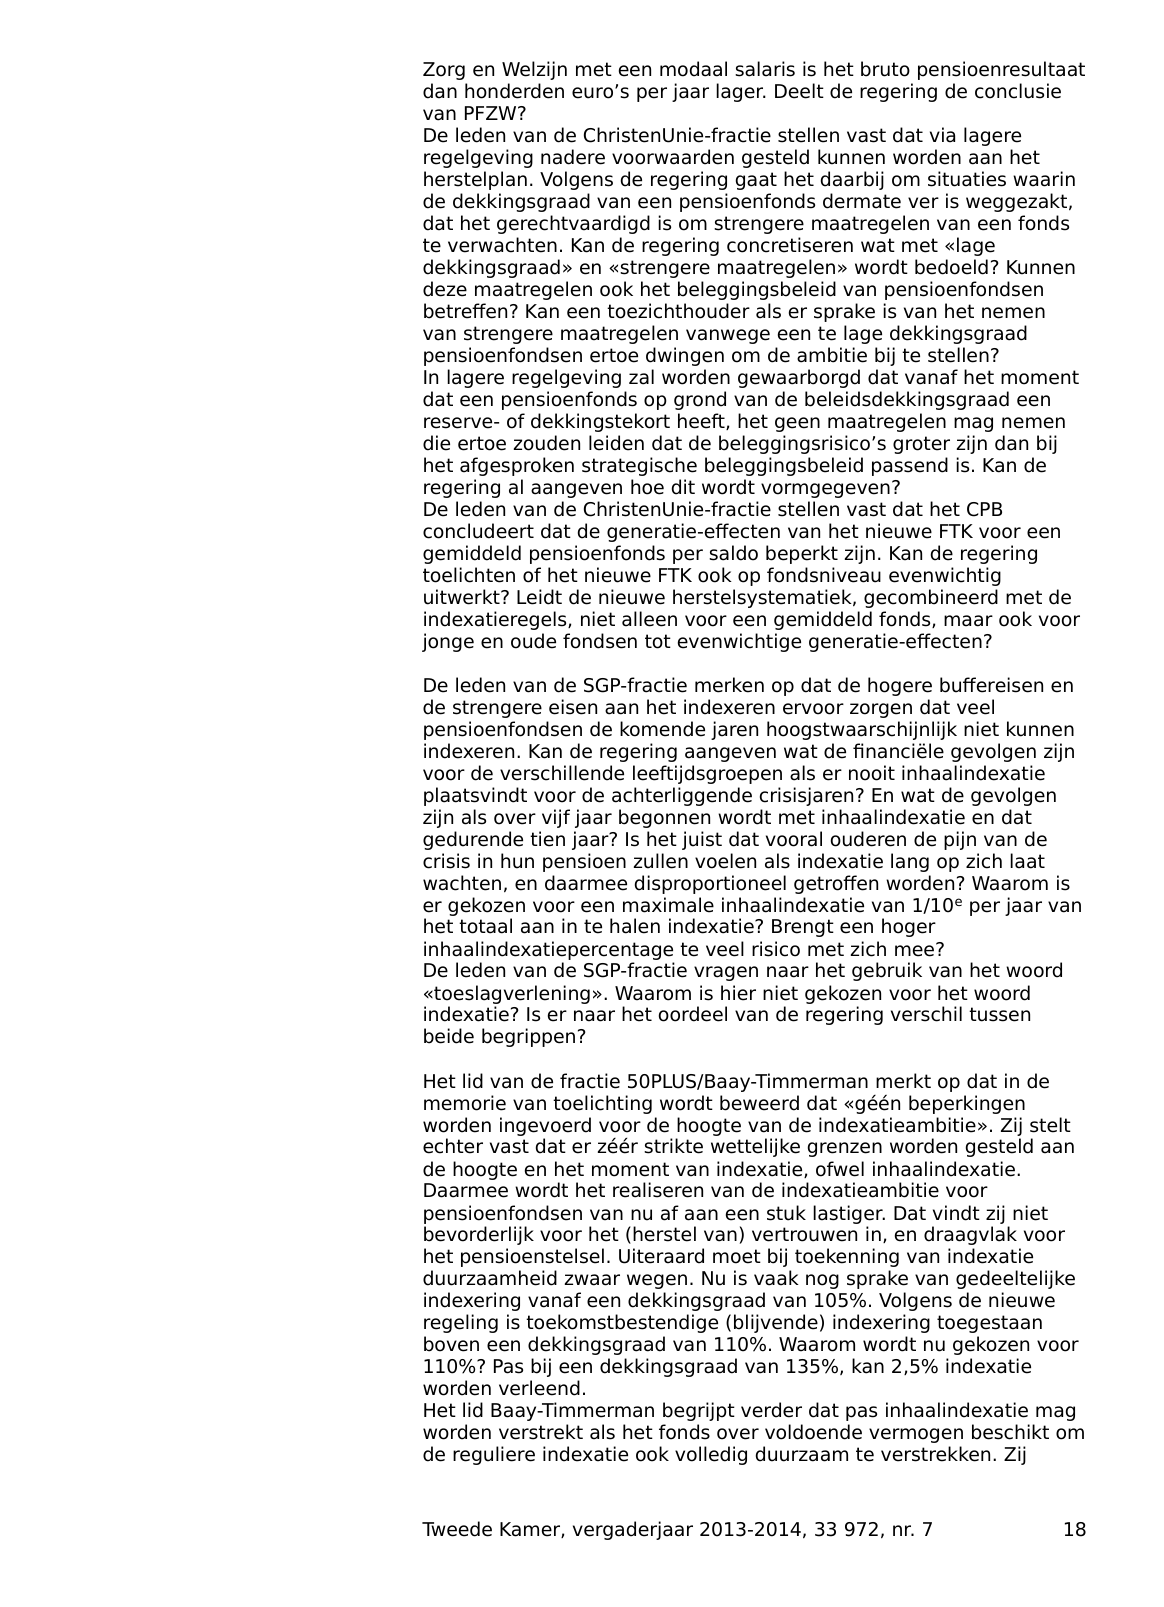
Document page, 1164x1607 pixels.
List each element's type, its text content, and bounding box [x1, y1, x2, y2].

text De leden van de ChristenUnie-fractie stellen vast dat via lagere regelgeving nadere voorwaarden gesteld kunnen worden aan het herstelplan. Volgens de regering gaat het daarbij om situaties waarin de dekkingsgraad van een pensioenfonds dermate ver is weggezakt, dat het gerechtvaardigd is om strengere maatregelen van een fonds te verwachten. Kan de regering concretiseren wat met «lage dekkingsgraad» en «strengere maatregelen» wordt bedoeld? Kunnen deze maatregelen ook het beleggingsbeleid van pensioenfondsen betreffen? Kan een toezichthouder als er sprake is van het nemen van strengere maatregelen vanwege een te lage dekkingsgraad pensioenfondsen ertoe dwingen om de ambitie bij te stellen? [422, 125, 1087, 367]
text Het lid van de fractie 50PLUS/Baay-Timmerman merkt op dat in de memorie van toelichting wordt beweerd dat «géén beperkingen worden ingevoerd voor de hoogte van de indexatieambitie». Zij stelt echter vast dat er zéér strikte wettelijke grenzen worden gesteld aan de hoogte en het moment van indexatie, ofwel inhaalindexatie. Daarmee wordt het realiseren van de indexatieambitie voor pensioenfondsen van nu af aan een stuk lastiger. Dat vindt zij niet bevorderlijk voor het (herstel van) vertrouwen in, en draagvlak voor het pensioenstelsel. Uiteraard moet bij toekenning van indexatie duurzaamheid zwaar wegen. Nu is vaak nog sprake van gedeeltelijke indexering vanaf een dekkingsgraad van 105%. Volgens de nieuwe regeling is toekomstbestendige (blijvende) indexering toegestaan boven een dekkingsgraad van 110%. Waarom wordt nu gekozen voor 110%? Pas bij een dekkingsgraad van 135%, kan 2,5% indexatie worden verleend. [422, 1071, 1087, 1400]
text De leden van de ChristenUnie-fractie stellen vast dat het CPB concludeert dat de generatie-effecten van het nieuwe FTK voor een gemiddeld pensioenfonds per saldo beperkt zijn. Kan de regering toelichten of het nieuwe FTK ook op fondsniveau evenwichtig uitwerkt? Leidt de nieuwe herstelsystematiek, gecombineerd met de indexatieregels, niet alleen voor een gemiddeld fonds, maar ook voor jonge en oude fondsen tot evenwichtige generatie-effecten? [422, 499, 1087, 652]
text De leden van de SGP-fractie vragen naar het gebruik van het woord «toeslagverlening». Waarom is hier niet gekozen voor het woord indexatie? Is er naar het oordeel van de regering verschil tussen beide begrippen? [422, 960, 1087, 1048]
text Het lid Baay-Timmerman begrijpt verder dat pas inhaalindexatie mag worden verstrekt als het fonds over voldoende vermogen beschikt om de reguliere indexatie ook volledig duurzaam te verstrekken. Zij [422, 1400, 1087, 1466]
text De leden van de SGP-fractie merken op dat de hogere buffereisen en de strengere eisen aan het indexeren ervoor zorgen dat veel pensioenfondsen de komende jaren hoogstwaarschijnlijk niet kunnen indexeren. Kan de regering aangeven wat de financiële gevolgen zijn voor de verschillende leeftijdsgroepen als er nooit inhaalindexatie plaatsvindt voor de achterliggende crisisjaren? En wat de gevolgen zijn als over vijf jaar begonnen wordt met inhaalindexatie en dat gedurende tien jaar? Is het juist dat vooral ouderen de pijn van de crisis in hun pensioen zullen voelen als indexatie lang op zich laat wachten, en daarmee disproportioneel getroffen worden? Waarom is er gekozen voor een maximale inhaalindexatie van 1/10e per jaar van het totaal aan in te halen indexatie? Brengt een hoger inhaalindexatiepercentage te veel risico met zich mee? [422, 675, 1087, 960]
text In lagere regelgeving zal worden gewaarborgd dat vanaf het moment dat een pensioenfonds op grond van de beleidsdekkingsgraad een reserve- of dekkingstekort heeft, het geen maatregelen mag nemen die ertoe zouden leiden dat de beleggingsrisico’s groter zijn dan bij het afgesproken strategische beleggingsbeleid passend is. Kan de regering al aangeven hoe dit wordt vormgegeven? [422, 367, 1087, 499]
text Zorg en Welzijn met een modaal salaris is het bruto pensioenresultaat dan honderden euro’s per jaar lager. Deelt de regering de conclusie van PFZW? [422, 59, 1087, 125]
